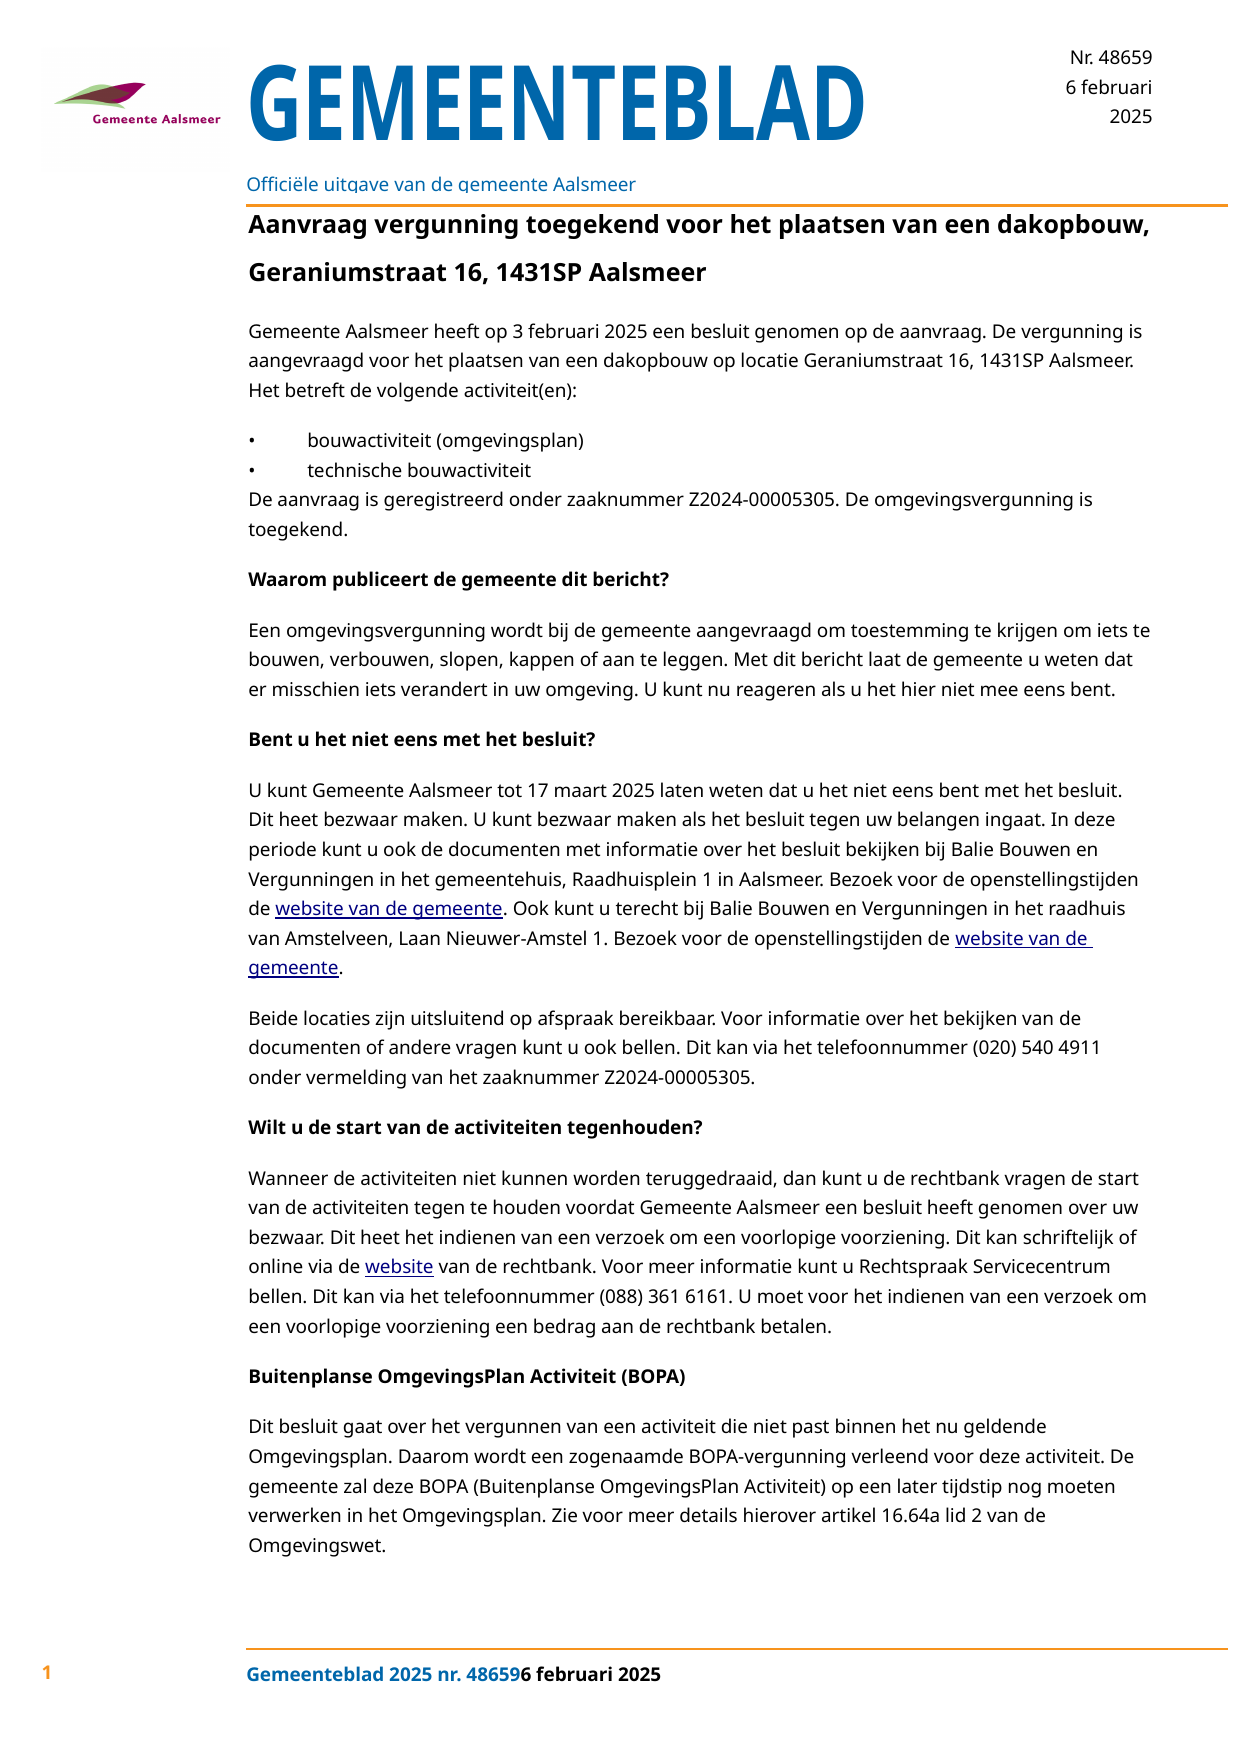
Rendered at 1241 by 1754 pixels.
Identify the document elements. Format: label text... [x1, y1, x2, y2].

text Waarom publiceert de gemeente dit bericht? [248, 567, 1152, 592]
text Beide locaties zijn uitsluitend op afspraak bereikbaar. Voor informatie over het bekijken van de documenten of andere vragen kunt u ook bellen. Dit kan via het telefoonnummer (020) 540 4911 onder vermelding van het zaaknummer Z2024-00005305. [248, 1005, 1152, 1090]
list technische bouwactiviteit [248, 457, 1152, 483]
picture [41, 47, 231, 172]
text Gemeente Aalsmeer heeft op 3 februari 2025 een besluit genomen op de aanvraag. De vergunning is aangevraagd voor het plaatsen van een dakopbouw op locatie Geraniumstraat 16, 1431SP Aalsmeer. Het betreft de volgende activiteit(en): [248, 318, 1152, 403]
text Dit besluit gaat over het vergunnen van een activiteit die niet past binnen het nu geldende Omgevingsplan. Daarom wordt een zogenaamde BOPA-vergunning verleend voor deze activiteit. De gemeente zal deze BOPA (Buitenplanse OmgevingsPlan Activiteit) op een later tijdstip nog moeten verwerken in het Omgevingsplan. Zie voor meer details hierover artikel 16.64a lid 2 van de Omgevingswet. [248, 1414, 1152, 1558]
list bouwactiviteit (omgevingsplan) [248, 427, 1152, 453]
text Bent u het niet eens met het besluit? [248, 727, 1152, 752]
text Wanneer de activiteiten niet kunnen worden teruggedraaid, dan kunt u de rechtbank vragen de start van de activiteiten tegen te houden voordat Gemeente Aalsmeer een besluit heeft genomen over uw bezwaar. Dit heet het indienen van een verzoek om een voorlopige voorziening. Dit kan schriftelijk of online via de website van de rechtbank. Voor meer informatie kunt u Rechtspraak Servicecentrum bellen. Dit kan via het telefoonnummer (088) 361 6161. U moet voor het indienen van een verzoek om een voorlopige voorziening een bedrag aan de rechtbank betalen. [248, 1165, 1152, 1339]
text De aanvraag is geregistreerd onder zaaknummer Z2024-00005305. De omgevingsvergunning is toegekend. [248, 487, 1152, 542]
text Buitenplanse OmgevingsPlan Activiteit (BOPA) [248, 1363, 1152, 1389]
text U kunt Gemeente Aalsmeer tot 17 maart 2025 laten weten dat u het niet eens bent met het besluit. Dit heet bezwaar maken. U kunt bezwaar maken als het besluit tegen uw belangen ingaat. In deze periode kunt u ook de documenten met informatie over het besluit bekijken bij Balie Bouwen en Vergunningen in het gemeentehuis, Raadhuisplein 1 in Aalsmeer. Bezoek voor de openstellingstijden de website van de gemeente. Ook kunt u terecht bij Balie Bouwen en Vergunningen in het raadhuis van Amstelveen, Laan Nieuwer-Amstel 1. Bezoek voor de openstellingstijden de website van de gemeente. [248, 777, 1152, 980]
text Een omgevingsvergunning wordt bij de gemeente aangevraagd om toestemming te krijgen om iets te bouwen, verbouwen, slopen, kappen of aan te leggen. Met dit bericht laat de gemeente u weten dat er misschien iets verandert in uw omgeving. U kunt nu reageren als u het hier niet mee eens bent. [248, 617, 1152, 702]
text Wilt u de start van de activiteiten tegenhouden? [248, 1114, 1152, 1140]
text Aanvraag vergunning toegekend voor het plaatsen van een dakopbouw, Geraniumstraat 16, 1431SP Aalsmeer [248, 207, 1152, 288]
